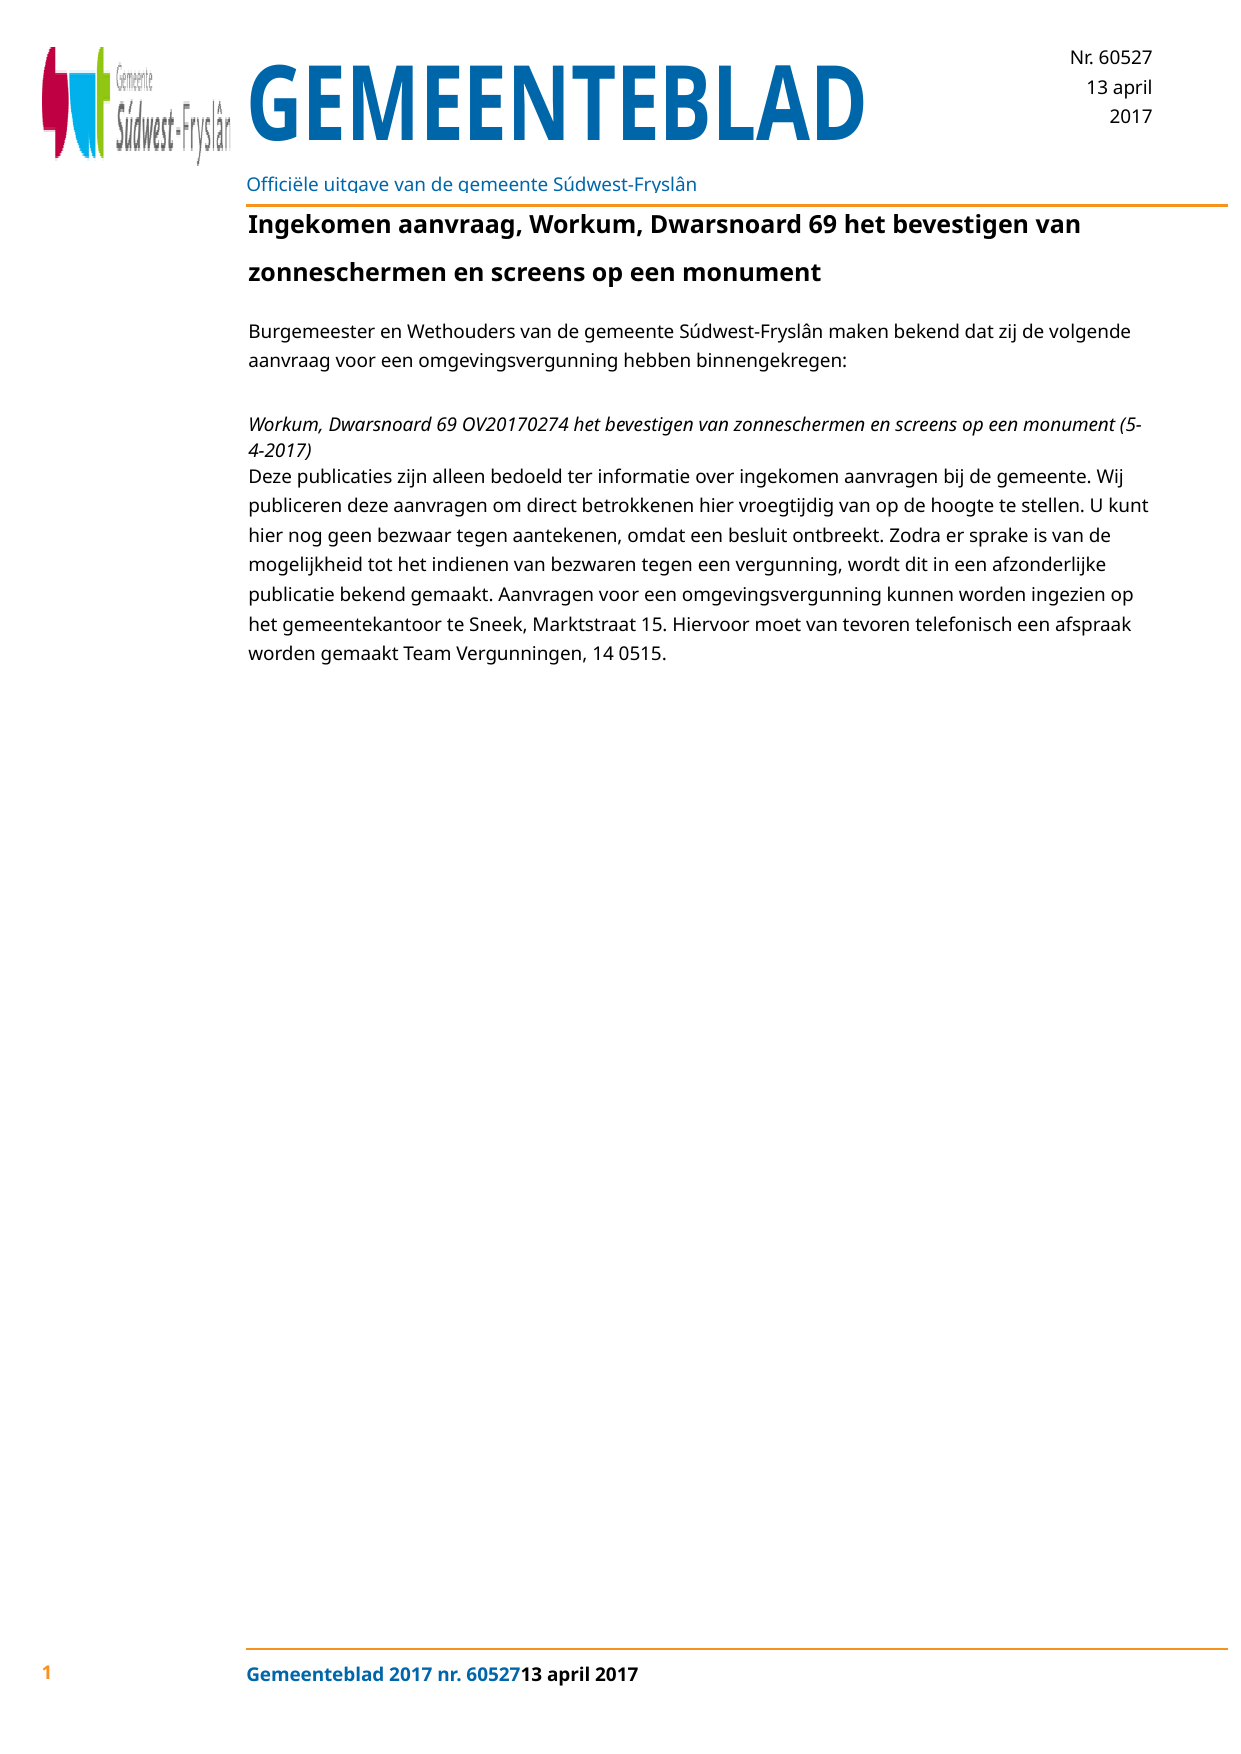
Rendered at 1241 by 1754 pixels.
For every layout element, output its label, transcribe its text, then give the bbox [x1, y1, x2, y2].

picture [41, 47, 231, 172]
text Burgemeester en Wethouders van de gemeente Súdwest-Fryslân maken bekend dat zij de volgende aanvraag voor een omgevingsvergunning hebben binnengekregen: [248, 318, 1152, 373]
text Deze publicaties zijn alleen bedoeld ter informatie over ingekomen aanvragen bij de gemeente. Wij publiceren deze aanvragen om direct betrokkenen hier vroegtijdig van op de hoogte te stellen. U kunt hier nog geen bezwaar tegen aantekenen, omdat een besluit ontbreekt. Zodra er sprake is van de mogelijkheid tot het indienen van bezwaren tegen een vergunning, wordt dit in een afzonderlijke publicatie bekend gemaakt. Aanvragen voor een omgevingsvergunning kunnen worden ingezien op het gemeentekantoor te Sneek, Marktstraat 15. Hiervoor moet van tevoren telefonisch een afspraak worden gemaakt Team Vergunningen, 14 0515. [248, 463, 1152, 666]
text Workum, Dwarsnoard 69 OV20170274 het bevestigen van zonneschermen en screens op een monument (5-4-2017) [248, 411, 1152, 463]
text Ingekomen aanvraag, Workum, Dwarsnoard 69 het bevestigen van zonneschermen en screens op een monument [248, 207, 1152, 288]
